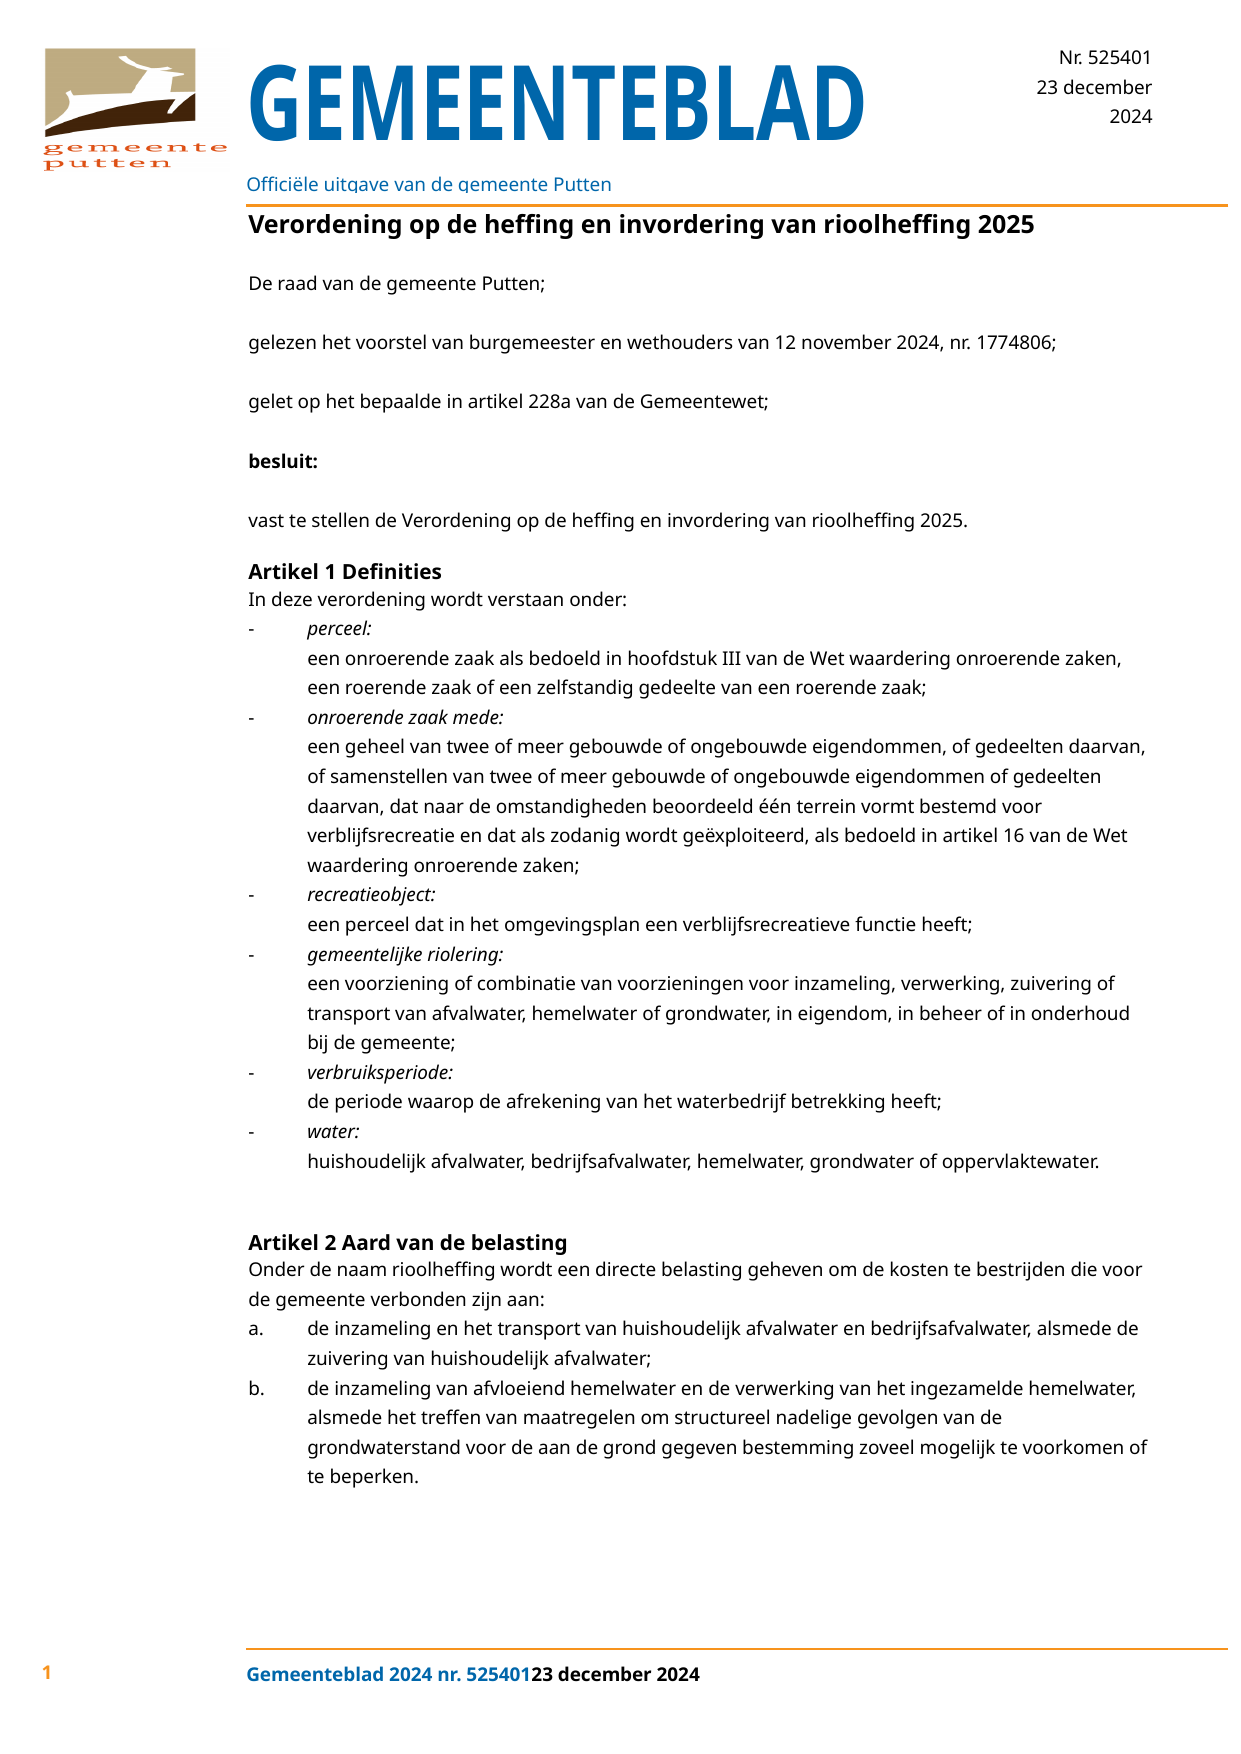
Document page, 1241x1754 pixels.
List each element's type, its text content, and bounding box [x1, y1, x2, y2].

list huishoudelijk afvalwater, bedrijfsafvalwater, hemelwater, grondwater of oppervlaktewater. [248, 1148, 1152, 1174]
list recreatieobject: [248, 882, 1152, 907]
picture [41, 47, 231, 172]
list een voorziening of combinatie van voorzieningen voor inzameling, verwerking, zuivering of transport van afvalwater, hemelwater of grondwater, in eigendom, in beheer of in onderhoud bij de gemeente; [248, 970, 1152, 1055]
text Artikel 2 Aard van de belasting [248, 1228, 1152, 1256]
text Verordening op de heffing en invordering van rioolheffing 2025 [248, 207, 1152, 241]
list water: [248, 1118, 1152, 1144]
text gelet op het bepaalde in artikel 228a van de Gemeentewet; [248, 389, 1152, 414]
list de periode waarop de afrekening van het waterbedrijf betrekking heeft; [248, 1089, 1152, 1114]
list gemeentelijke riolering: [248, 941, 1152, 967]
list een perceel dat in het omgevingsplan een verblijfsrecreatieve functie heeft; [248, 911, 1152, 937]
list een onroerende zaak als bedoeld in hoofdstuk III van de Wet waardering onroerende zaken, een roerende zaak of een zelfstandig gedeelte van een roerende zaak; [248, 645, 1152, 700]
text besluit: [248, 448, 1152, 473]
list onroerende zaak mede: [248, 704, 1152, 730]
text vast te stellen de Verordening op de heffing en invordering van rioolheffing 2025. [248, 507, 1152, 533]
text De raad van de gemeente Putten; [248, 270, 1152, 296]
text Artikel 1 Definities [248, 557, 1152, 586]
list de inzameling van afvloeiend hemelwater en de verwerking van het ingezamelde hemelwater, alsmede het treffen van maatregelen om structureel nadelige gevolgen van de grondwaterstand voor de aan de grond gegeven bestemming zoveel mogelijk te voorkomen of te beperken. [248, 1375, 1152, 1489]
list verbruiksperiode: [248, 1059, 1152, 1085]
text gelezen het voorstel van burgemeester en wethouders van 12 november 2024, nr. 1774806; [248, 329, 1152, 355]
list de inzameling en het transport van huishoudelijk afvalwater en bedrijfsafvalwater, alsmede de zuivering van huishoudelijk afvalwater; [248, 1316, 1152, 1371]
text In deze verordening wordt verstaan onder: [248, 586, 1152, 612]
text Onder de naam rioolheffing wordt een directe belasting geheven om de kosten te bestrijden die voor de gemeente verbonden zijn aan: [248, 1256, 1152, 1312]
list een geheel van twee of meer gebouwde of ongebouwde eigendommen, of gedeelten daarvan, of samenstellen van twee of meer gebouwde of ongebouwde eigendommen of gedeelten daarvan, dat naar de omstandigheden beoordeeld één terrein vormt bestemd voor verblijfsrecreatie en dat als zodanig wordt geëxploiteerd, als bedoeld in artikel 16 van de Wet waardering onroerende zaken; [248, 734, 1152, 878]
list perceel: [248, 615, 1152, 641]
